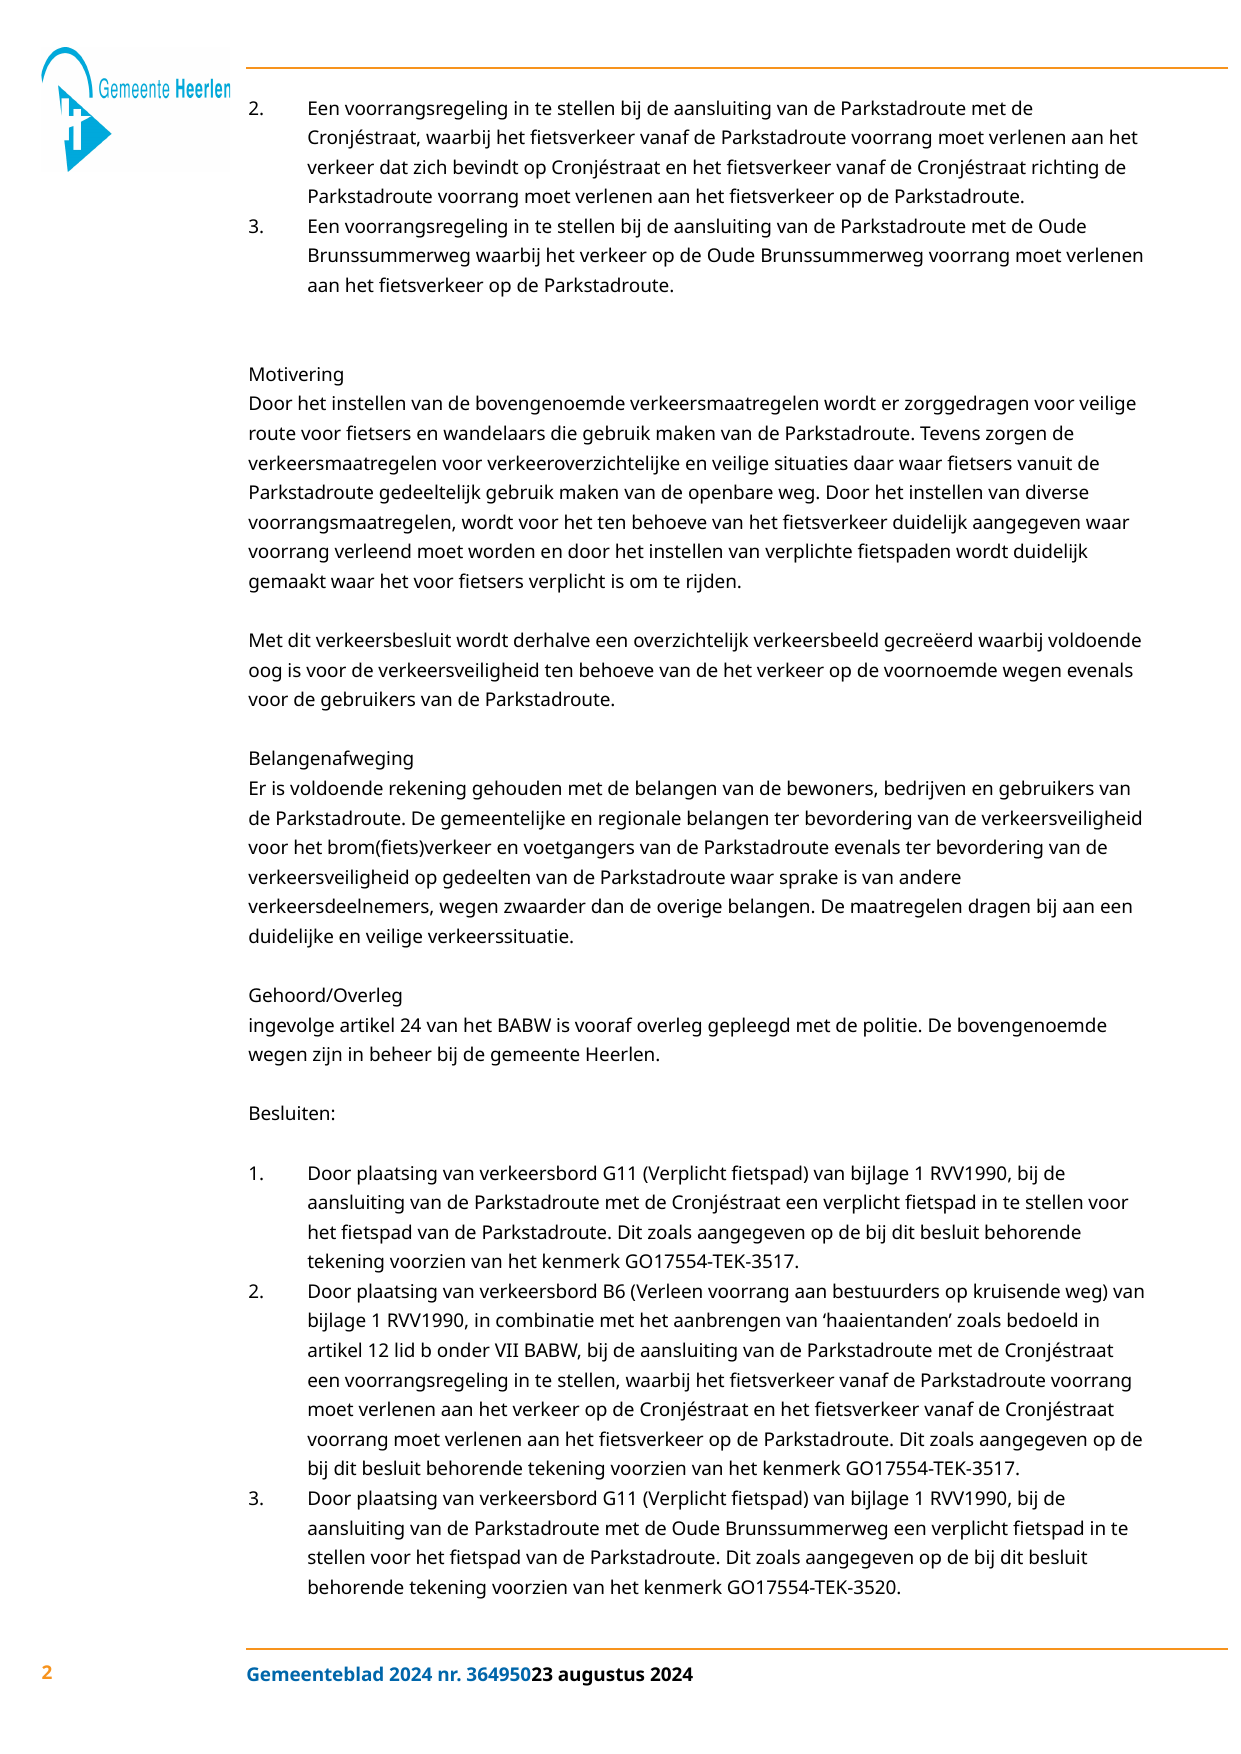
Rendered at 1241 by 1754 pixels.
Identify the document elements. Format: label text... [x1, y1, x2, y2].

list Door plaatsing van verkeersbord B6 (Verleen voorrang aan bestuurders op kruisende weg) van bijlage 1 RVV1990, in combinatie met het aanbrengen van ‘haaientanden’ zoals bedoeld in artikel 12 lid b onder VII BABW, bij de aansluiting van de Parkstadroute met de Cronjéstraat een voorrangsregeling in te stellen, waarbij het fietsverkeer vanaf de Parkstadroute voorrang moet verlenen aan het verkeer op de Cronjéstraat en het fietsverkeer vanaf de Cronjéstraat voorrang moet verlenen aan het fietsverkeer op de Parkstadroute. Dit zoals aangegeven op de bij dit besluit behorende tekening voorzien van het kenmerk GO17554-TEK-3517. [248, 1278, 1152, 1481]
text Er is voldoende rekening gehouden met de belangen van de bewoners, bedrijven en gebruikers van de Parkstadroute. De gemeentelijke en regionale belangen ter bevordering van de verkeersveiligheid voor het brom(fiets)verkeer en voetgangers van de Parkstadroute evenals ter bevordering van de verkeersveiligheid op gedeelten van de Parkstadroute waar sprake is van andere verkeersdeelnemers, wegen zwaarder dan de overige belangen. De maatregelen dragen bij aan een duidelijke en veilige verkeerssituatie. [248, 775, 1152, 949]
text Gehoord/Overleg [248, 982, 1152, 1008]
list Een voorrangsregeling in te stellen bij de aansluiting van de Parkstadroute met de Cronjéstraat, waarbij het fietsverkeer vanaf de Parkstadroute voorrang moet verlenen aan het verkeer dat zich bevindt op Cronjéstraat en het fietsverkeer vanaf de Cronjéstraat richting de Parkstadroute voorrang moet verlenen aan het fietsverkeer op de Parkstadroute. [248, 95, 1152, 209]
text Besluiten: [248, 1101, 1152, 1126]
picture [41, 47, 231, 172]
list Door plaatsing van verkeersbord G11 (Verplicht fietspad) van bijlage 1 RVV1990, bij de aansluiting van de Parkstadroute met de Cronjéstraat een verplicht fietspad in te stellen voor het fietspad van de Parkstadroute. Dit zoals aangegeven op de bij dit besluit behorende tekening voorzien van het kenmerk GO17554-TEK-3517. [248, 1160, 1152, 1274]
text Belangenafweging [248, 746, 1152, 771]
text Door het instellen van de bovengenoemde verkeersmaatregelen wordt er zorggedragen voor veilige route voor fietsers en wandelaars die gebruik maken van de Parkstadroute. Tevens zorgen de verkeersmaatregelen voor verkeeroverzichtelijke en veilige situaties daar waar fietsers vanuit de Parkstadroute gedeeltelijk gebruik maken van de openbare weg. Door het instellen van diverse voorrangsmaatregelen, wordt voor het ten behoeve van het fietsverkeer duidelijk aangegeven waar voorrang verleend moet worden en door het instellen van verplichte fietspaden wordt duidelijk gemaakt waar het voor fietsers verplicht is om te rijden. [248, 391, 1152, 594]
list Door plaatsing van verkeersbord G11 (Verplicht fietspad) van bijlage 1 RVV1990, bij de aansluiting van de Parkstadroute met de Oude Brunssummerweg een verplicht fietspad in te stellen voor het fietspad van de Parkstadroute. Dit zoals aangegeven op de bij dit besluit behorende tekening voorzien van het kenmerk GO17554-TEK-3520. [248, 1485, 1152, 1600]
text Motivering [248, 361, 1152, 387]
picture [41, 47, 59, 70]
list Een voorrangsregeling in te stellen bij de aansluiting van de Parkstadroute met de Oude Brunssummerweg waarbij het verkeer op de Oude Brunssummerweg voorrang moet verlenen aan het fietsverkeer op de Parkstadroute. [248, 213, 1152, 298]
text Met dit verkeersbesluit wordt derhalve een overzichtelijk verkeersbeeld gecreëerd waarbij voldoende oog is voor de verkeersveiligheid ten behoeve van de het verkeer op de voornoemde wegen evenals voor de gebruikers van de Parkstadroute. [248, 627, 1152, 712]
text ingevolge artikel 24 van het BABW is vooraf overleg gepleegd met de politie. De bovengenoemde wegen zijn in beheer bij de gemeente Heerlen. [248, 1012, 1152, 1067]
